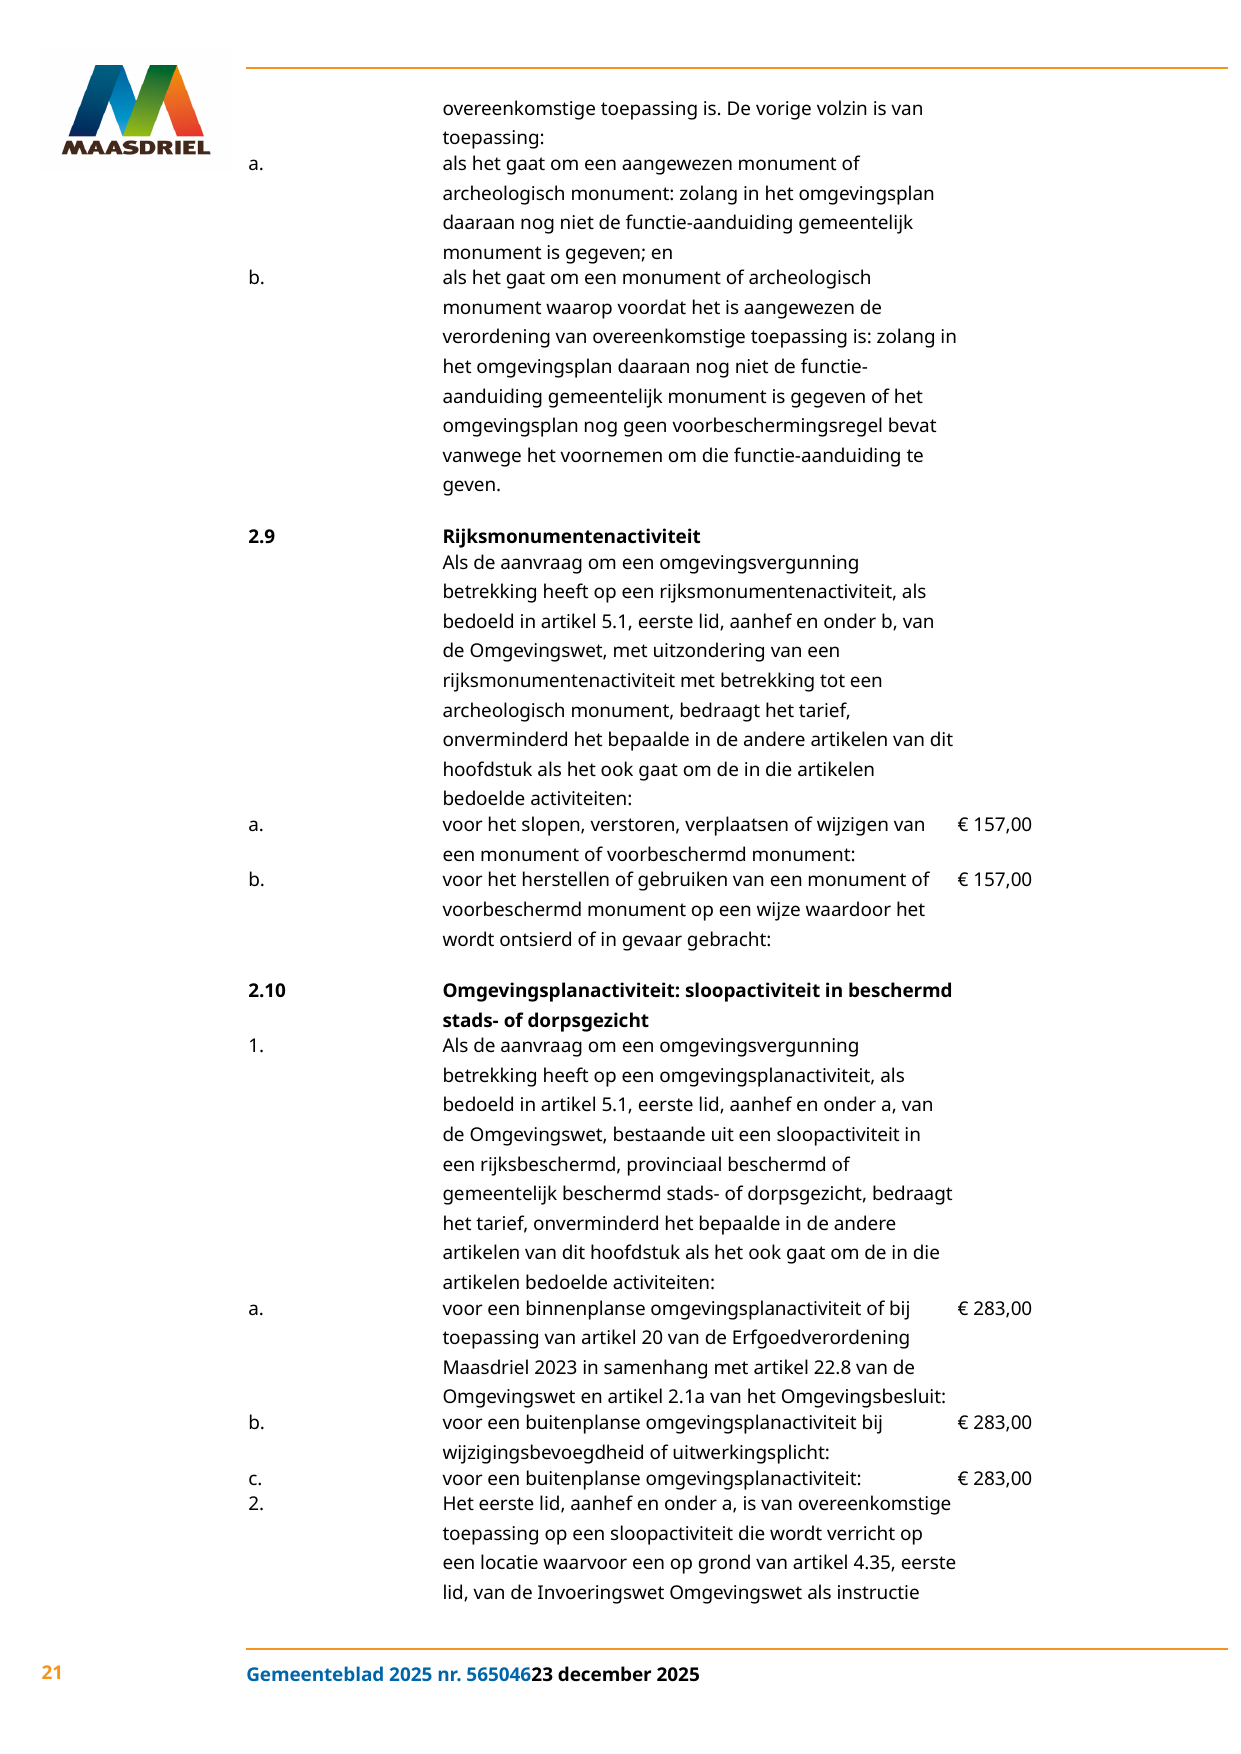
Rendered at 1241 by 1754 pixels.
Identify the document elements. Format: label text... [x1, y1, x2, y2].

table_cell 1. [248, 1033, 442, 1295]
table_cell € 157,00 [958, 867, 1152, 951]
table_cell € 157,00 [958, 811, 1152, 867]
table_cell 2.9 [248, 523, 442, 549]
table_cell overeenkomstige toepassing is. De vorige volzin is van toepassing: [442, 95, 957, 150]
table_cell voor het slopen, verstoren, verplaatsen of wijzigen van een monument of voorbeschermd monument: [442, 811, 957, 867]
table_cell [958, 549, 1152, 811]
table_cell [442, 498, 957, 523]
table_cell a. [248, 150, 442, 264]
table_cell [958, 95, 1152, 497]
table_cell voor het herstellen of gebruiken van een monument of voorbeschermd monument op een wijze waardoor het wordt ontsierd of in gevaar gebracht: [442, 867, 957, 951]
table_cell [958, 523, 1152, 549]
table_cell voor een buitenplanse omgevingsplanactiviteit bij wijzigingsbevoegdheid of uitwerkingsplicht: [442, 1409, 957, 1465]
table_cell [248, 951, 442, 977]
table_cell Het eerste lid, aanhef en onder a, is van overeenkomstige toepassing op een sloopactiviteit die wordt verricht op een locatie waarvoor een op grond van artikel 4.35, eerste lid, van de Invoeringswet Omgevingswet als instructie [442, 1490, 957, 1605]
table_cell b. [248, 867, 442, 951]
table_cell Rijksmonumentenactiviteit [442, 523, 957, 549]
table_cell 2.10 [248, 977, 442, 1032]
table_cell [248, 498, 442, 523]
table_cell [442, 951, 957, 977]
table_cell € 283,00 [958, 1295, 1152, 1409]
table_cell Als de aanvraag om een omgevingsvergunning betrekking heeft op een rijksmonumentenactiviteit, als bedoeld in artikel 5.1, eerste lid, aanhef en onder b, van de Omgevingswet, met uitzondering van een rijksmonumentenactiviteit met betrekking tot een archeologisch monument, bedraagt het tarief, onverminderd het bepaalde in de andere artikelen van dit hoofdstuk als het ook gaat om de in die artikelen bedoelde activiteiten: [442, 549, 957, 811]
table_cell [958, 1490, 1152, 1605]
table_cell c. [248, 1465, 442, 1490]
picture [41, 47, 231, 172]
table_cell a. [248, 811, 442, 867]
table_cell b. [248, 265, 442, 497]
table_cell b. [248, 1409, 442, 1465]
table_cell Omgevingsplanactiviteit: sloopactiviteit in beschermd stads- of dorpsgezicht [442, 977, 957, 1032]
table_cell [958, 951, 1152, 977]
table_cell € 283,00 [958, 1465, 1152, 1490]
table_cell voor een buitenplanse omgevingsplanactiviteit: [442, 1465, 957, 1490]
table_cell [958, 1033, 1152, 1295]
table_cell [958, 498, 1152, 523]
table_cell Als de aanvraag om een omgevingsvergunning betrekking heeft op een omgevingsplanactiviteit, als bedoeld in artikel 5.1, eerste lid, aanhef en onder a, van de Omgevingswet, bestaande uit een sloopactiviteit in een rijksbeschermd, provinciaal beschermd of gemeentelijk beschermd stads- of dorpsgezicht, bedraagt het tarief, onverminderd het bepaalde in de andere artikelen van dit hoofdstuk als het ook gaat om de in die artikelen bedoelde activiteiten: [442, 1033, 957, 1295]
table_cell voor een binnenplanse omgevingsplanactiviteit of bij toepassing van artikel 20 van de Erfgoedverordening Maasdriel 2023 in samenhang met artikel 22.8 van de Omgevingswet en artikel 2.1a van het Omgevingsbesluit: [442, 1295, 957, 1409]
table_cell [958, 977, 1152, 1032]
table_cell a. [248, 1295, 442, 1409]
table_cell als het gaat om een aangewezen monument of archeologisch monument: zolang in het omgevingsplan daaraan nog niet de functie-aanduiding gemeentelijk monument is gegeven; en [442, 150, 957, 264]
table_cell [248, 95, 442, 150]
table_cell 2. [248, 1490, 442, 1605]
table_cell € 283,00 [958, 1409, 1152, 1465]
table_cell [248, 549, 442, 811]
table_cell als het gaat om een monument of archeologisch monument waarop voordat het is aangewezen de verordening van overeenkomstige toepassing is: zolang in het omgevingsplan daaraan nog niet de functie-aanduiding gemeentelijk monument is gegeven of het omgevingsplan nog geen voorbeschermingsregel bevat vanwege het voornemen om die functie-aanduiding te geven. [442, 265, 957, 497]
